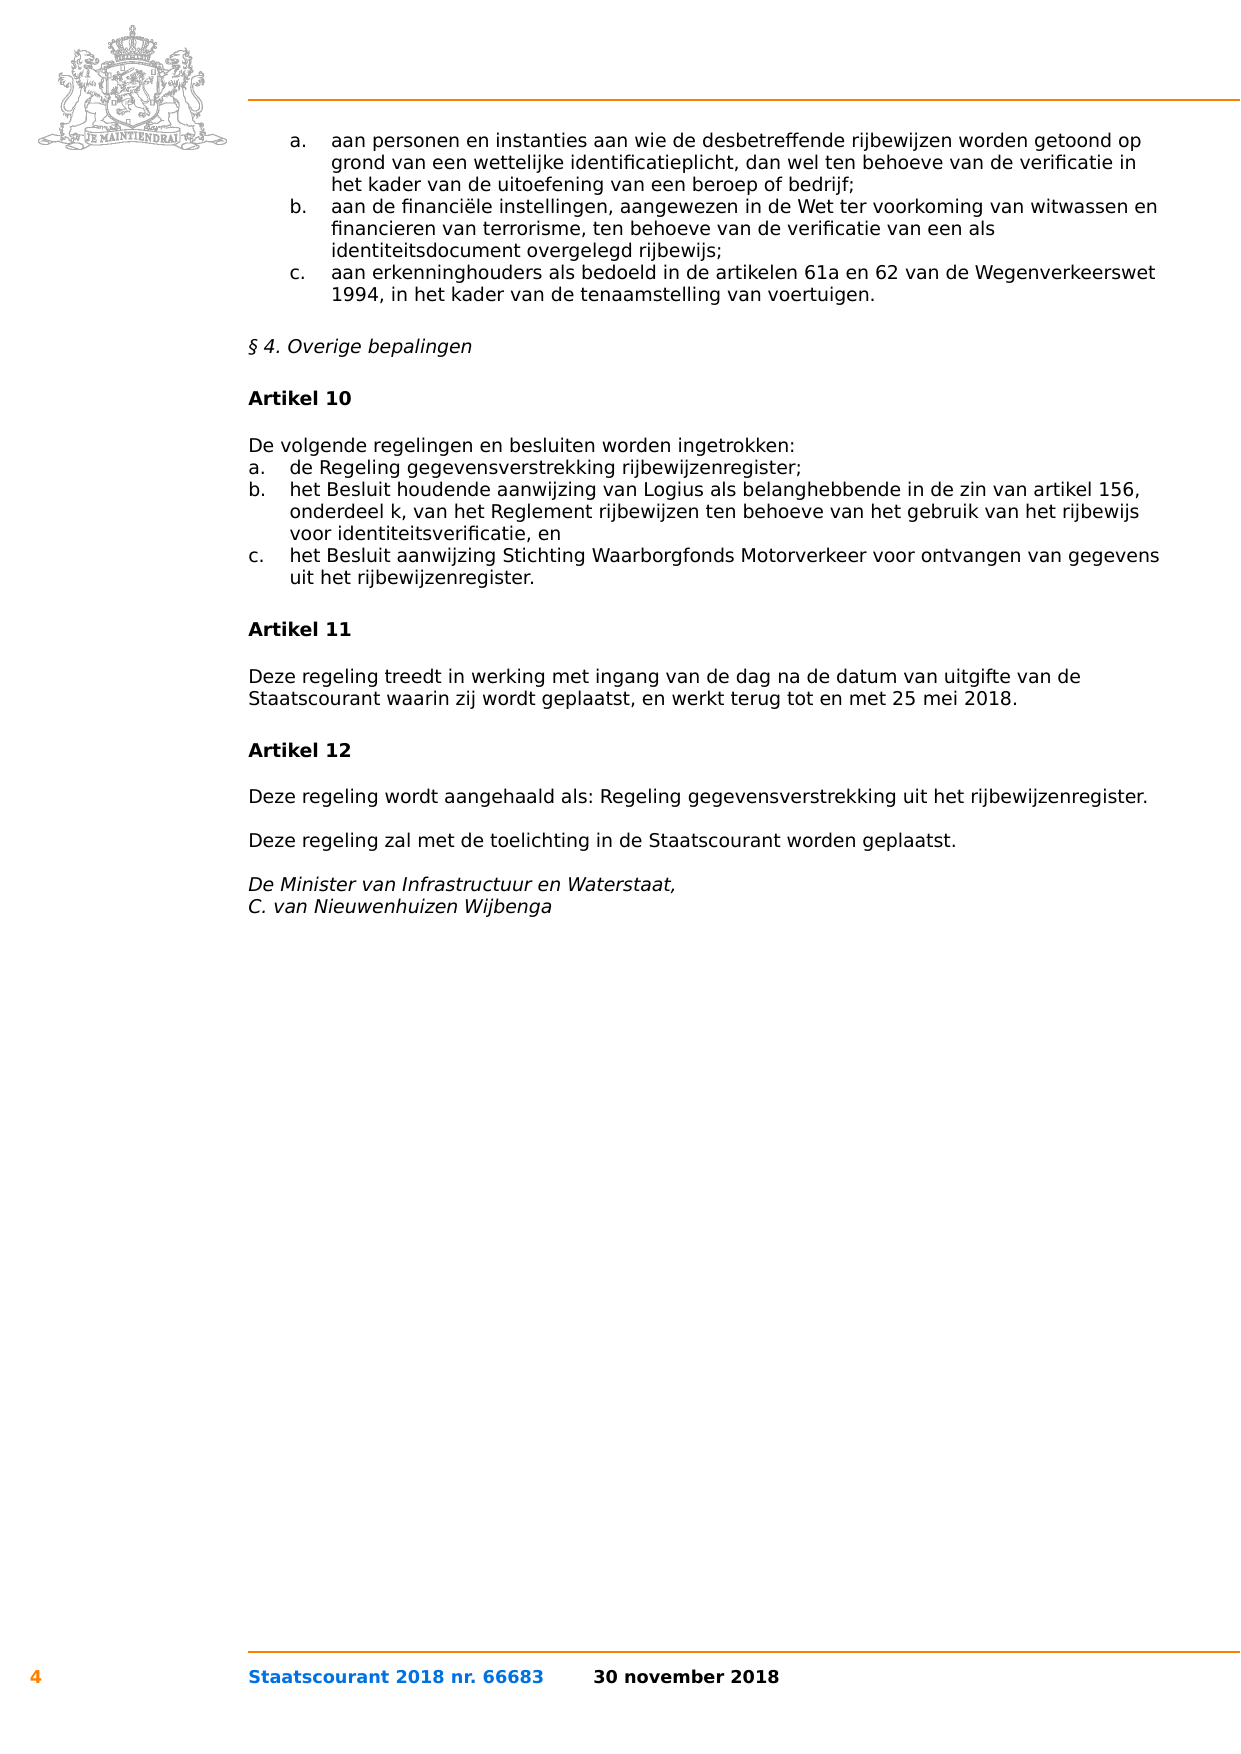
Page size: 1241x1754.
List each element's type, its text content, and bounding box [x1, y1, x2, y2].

text b. het Besluit houdende aanwijzing van Logius als belanghebbende in de zin van artikel 156, onderdeel k, van het Reglement rijbewijzen ten behoeve van het gebruik van het rijbewijs voor identiteitsverificatie, en [248, 479, 1163, 544]
subtitle Artikel 11 [248, 618, 1163, 641]
text c. aan erkenninghouders als bedoeld in de artikelen 61a en 62 van de Wegenverkeerswet 1994, in het kader van de tenaamstelling van voertuigen. [289, 262, 1163, 306]
text b. aan de financiële instellingen, aangewezen in de Wet ter voorkoming van witwassen en financieren van terrorisme, ten behoeve van de verificatie van een als identiteitsdocument overgelegd rijbewijs; [289, 196, 1163, 262]
text Deze regeling zal met de toelichting in de Staatscourant worden geplaatst. [248, 830, 1163, 852]
text Deze regeling treedt in werking met ingang van de dag na de datum van uitgifte van de Staatscourant waarin zij wordt geplaatst, en werkt terug tot en met 25 mei 2018. [248, 666, 1163, 709]
text De Minister van Infrastructuur en Waterstaat, C. van Nieuwenhuizen Wijbenga [248, 874, 1163, 918]
subtitle Artikel 12 [248, 739, 1163, 761]
text De volgende regelingen en besluiten worden ingetrokken: [248, 435, 1163, 457]
text a. aan personen en instanties aan wie de desbetreffende rijbewijzen worden getoond op grond van een wettelijke identificatieplicht, dan wel ten behoeve van de verificatie in het kader van de uitoefening van een beroep of bedrijf; [289, 130, 1163, 196]
picture [38, 25, 227, 150]
text a. de Regeling gegevensverstrekking rijbewijzenregister; [248, 457, 1163, 479]
subtitle § 4. Overige bepalingen [248, 336, 1163, 358]
text Deze regeling wordt aangehaald als: Regeling gegevensverstrekking uit het rijbewijzenregister. [248, 786, 1163, 808]
text c. het Besluit aanwijzing Stichting Waarborgfonds Motorverkeer voor ontvangen van gegevens uit het rijbewijzenregister. [248, 544, 1163, 588]
subtitle Artikel 10 [248, 388, 1163, 410]
